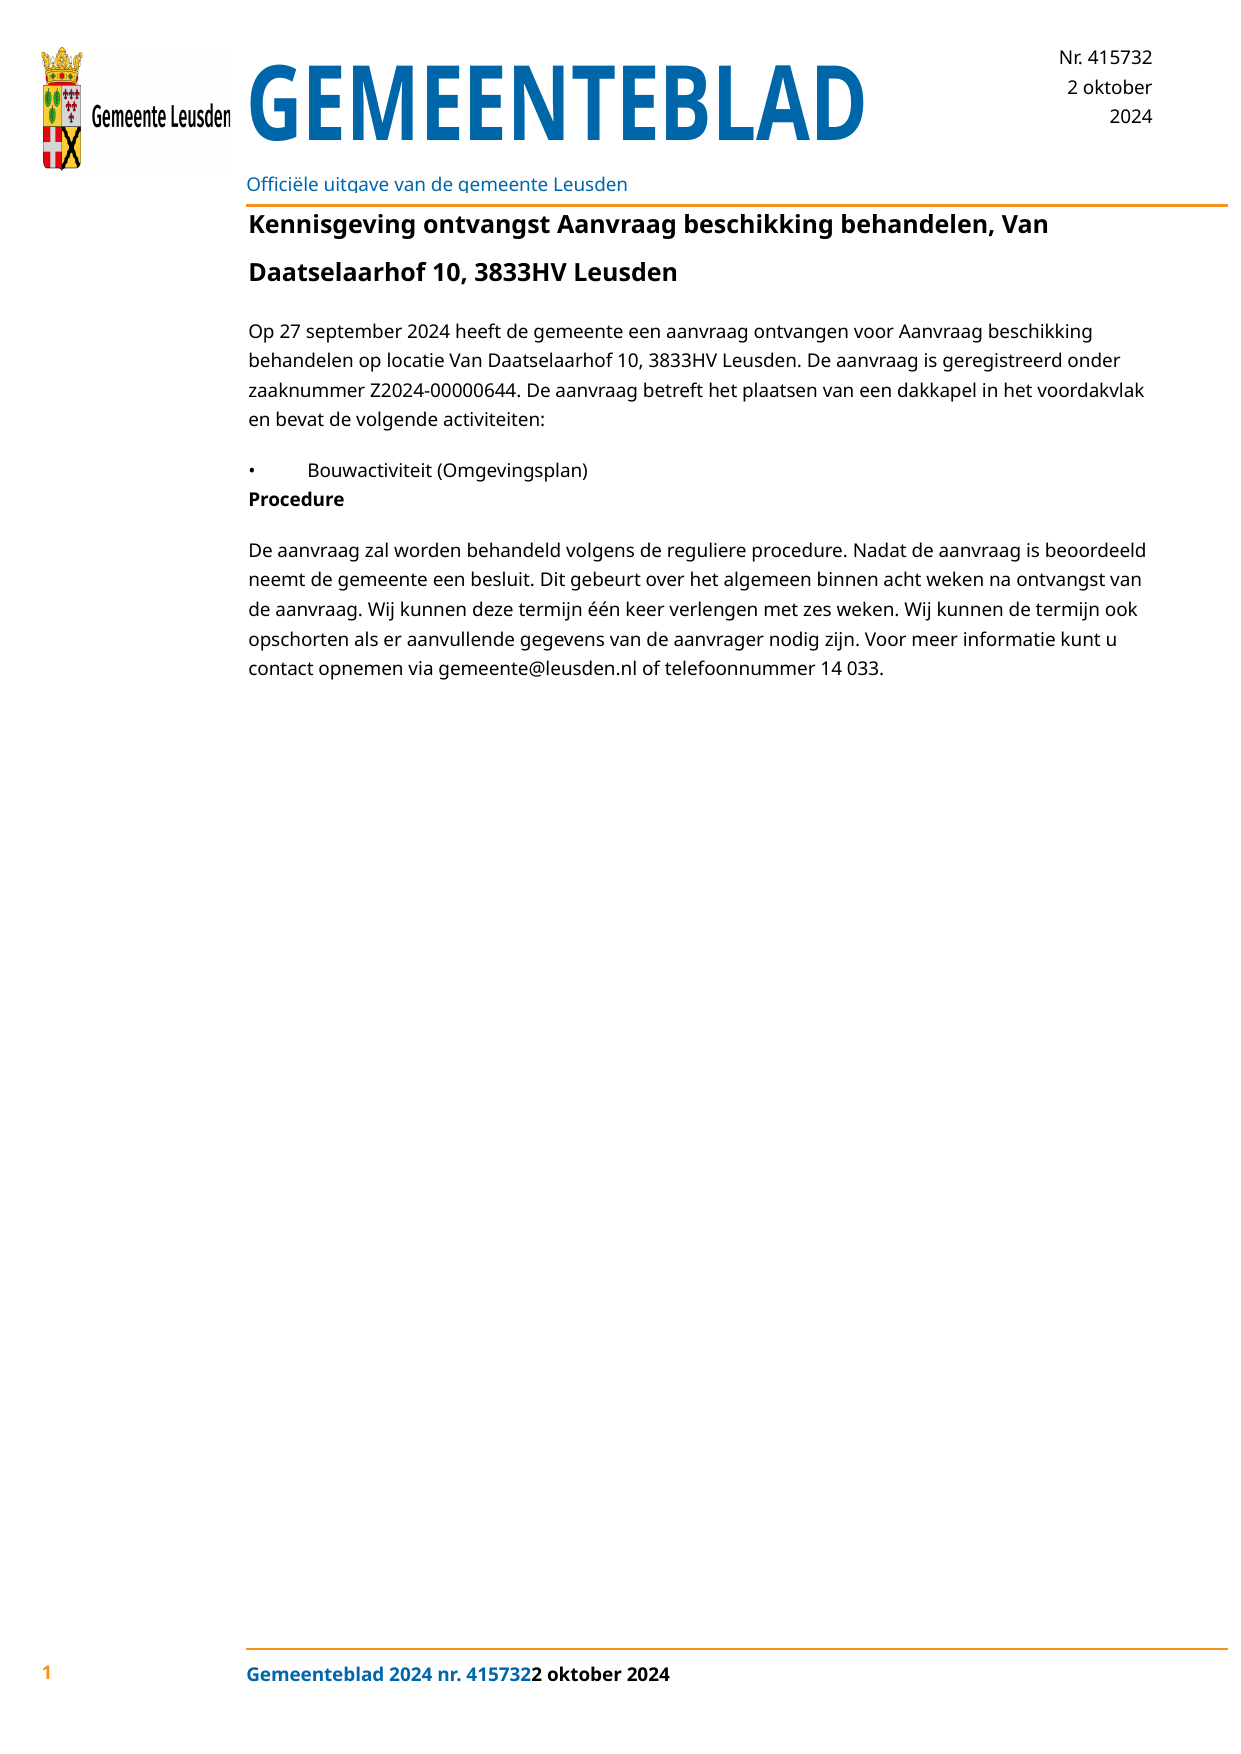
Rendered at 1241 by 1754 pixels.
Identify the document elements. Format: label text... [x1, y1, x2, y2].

list Bouwactiviteit (Omgevingsplan) [248, 457, 1152, 483]
picture [41, 47, 231, 172]
text De aanvraag zal worden behandeld volgens de reguliere procedure. Nadat de aanvraag is beoordeeld neemt de gemeente een besluit. Dit gebeurt over het algemeen binnen acht weken na ontvangst van de aanvraag. Wij kunnen deze termijn één keer verlengen met zes weken. Wij kunnen de termijn ook opschorten als er aanvullende gegevens van de aanvrager nodig zijn. Voor meer informatie kunt u contact opnemen via gemeente@leusden.nl of telefoonnummer 14 033. [248, 537, 1152, 681]
text Op 27 september 2024 heeft de gemeente een aanvraag ontvangen voor Aanvraag beschikking behandelen op locatie Van Daatselaarhof 10, 3833HV Leusden. De aanvraag is geregistreerd onder zaaknummer Z2024-00000644. De aanvraag betreft het plaatsen van een dakkapel in het voordakvlak en bevat de volgende activiteiten: [248, 318, 1152, 432]
text Kennisgeving ontvangst Aanvraag beschikking behandelen, Van Daatselaarhof 10, 3833HV Leusden [248, 207, 1152, 288]
text Procedure [248, 487, 1152, 512]
